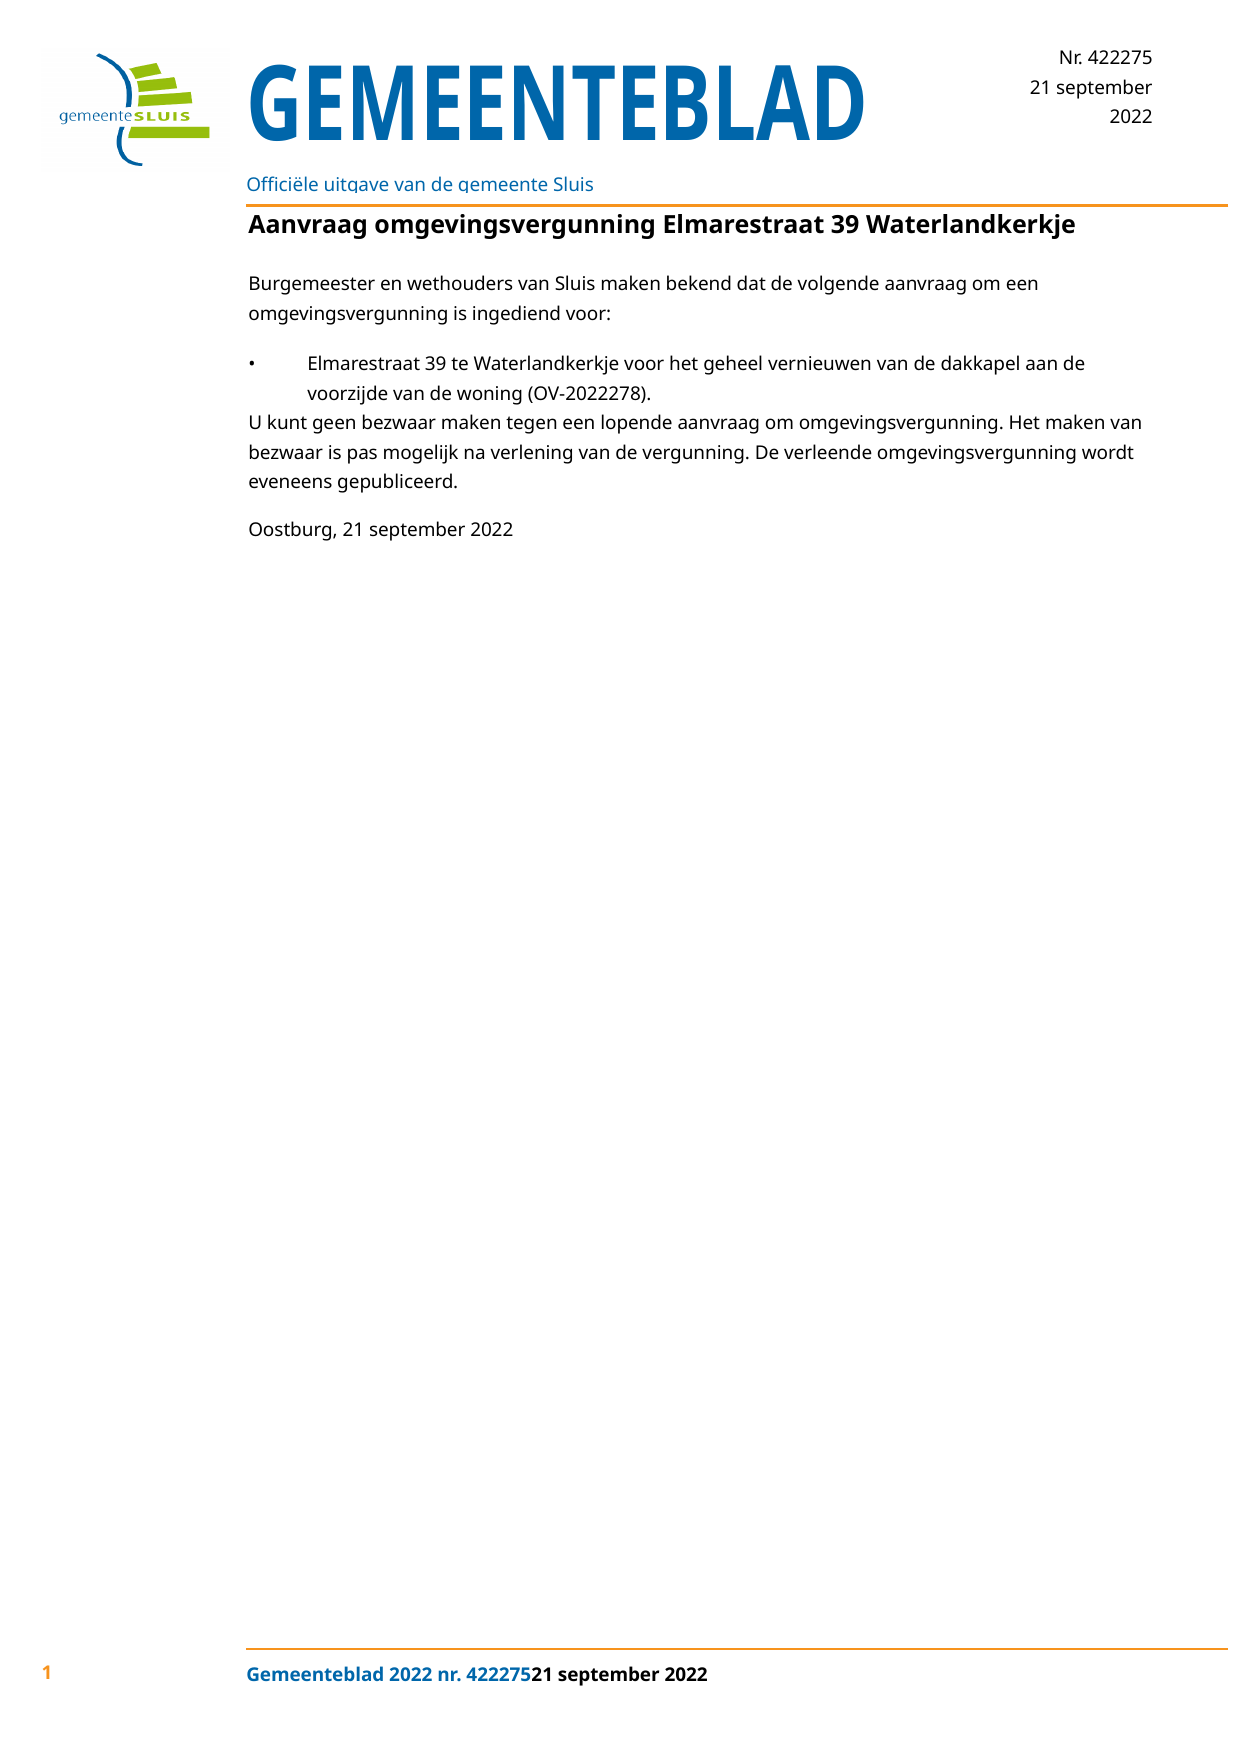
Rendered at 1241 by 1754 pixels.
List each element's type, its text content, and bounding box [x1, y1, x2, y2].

list Elmarestraat 39 te Waterlandkerkje voor het geheel vernieuwen van de dakkapel aan de voorzijde van de woning (OV-2022278). [248, 350, 1152, 406]
text Oostburg, 21 september 2022 [248, 516, 1152, 542]
text U kunt geen bezwaar maken tegen een lopende aanvraag om omgevingsvergunning. Het maken van bezwaar is pas mogelijk na verlening van de vergunning. De verleende omgevingsvergunning wordt eveneens gepubliceerd. [248, 409, 1152, 494]
text Burgemeester en wethouders van Sluis maken bekend dat de volgende aanvraag om een omgevingsvergunning is ingediend voor: [248, 270, 1152, 326]
picture [41, 47, 231, 172]
text Aanvraag omgevingsvergunning Elmarestraat 39 Waterlandkerkje [248, 207, 1152, 241]
